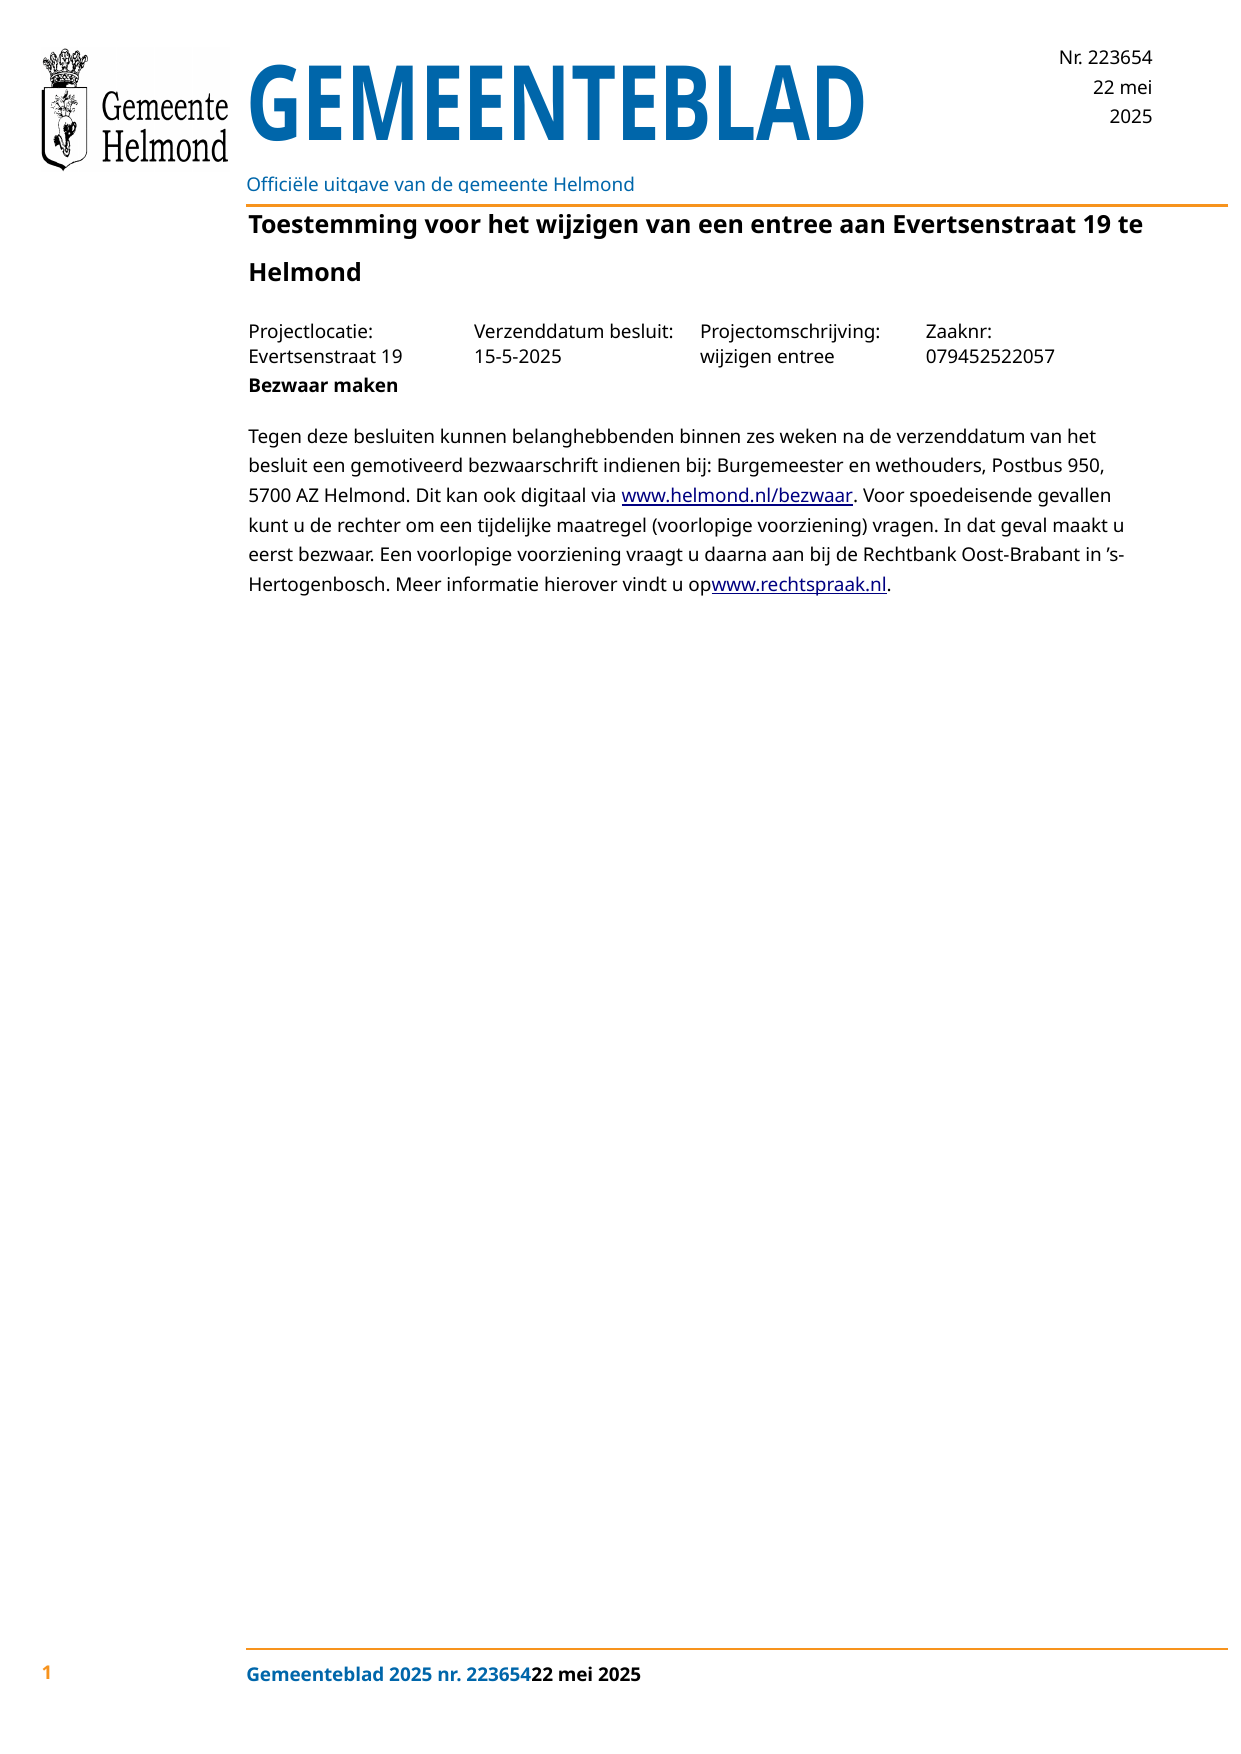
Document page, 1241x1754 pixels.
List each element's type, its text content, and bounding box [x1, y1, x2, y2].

table_header Zaaknr: [926, 318, 1152, 344]
text Bezwaar maken [248, 373, 1152, 398]
table_header Projectlocatie: [248, 318, 474, 344]
table_header Verzenddatum besluit: [474, 318, 700, 344]
table_cell wijzigen entree [700, 344, 926, 369]
text Tegen deze besluiten kunnen belanghebbenden binnen zes weken na de verzenddatum van het besluit een gemotiveerd bezwaarschrift indienen bij: Burgemeester en wethouders, Postbus 950, 5700 AZ Helmond. Dit kan ook digitaal via www.helmond.nl/bezwaar. Voor spoedeisende gevallen kunt u de rechter om een tijdelijke maatregel (voorlopige voorziening) vragen. In dat geval maakt u eerst bezwaar. Een voorlopige voorziening vraagt u daarna aan bij de Rechtbank Oost-Brabant in ’s-Hertogenbosch. Meer informatie hierover vindt u opwww.rechtspraak.nl. [248, 423, 1152, 597]
text Toestemming voor het wijzigen van een entree aan Evertsenstraat 19 te Helmond [248, 207, 1152, 288]
picture [41, 47, 231, 172]
table_cell Evertsenstraat 19 [248, 344, 474, 369]
table_cell 15-5-2025 [474, 344, 700, 369]
table_header Projectomschrijving: [700, 318, 926, 344]
table_cell 079452522057 [926, 344, 1152, 369]
